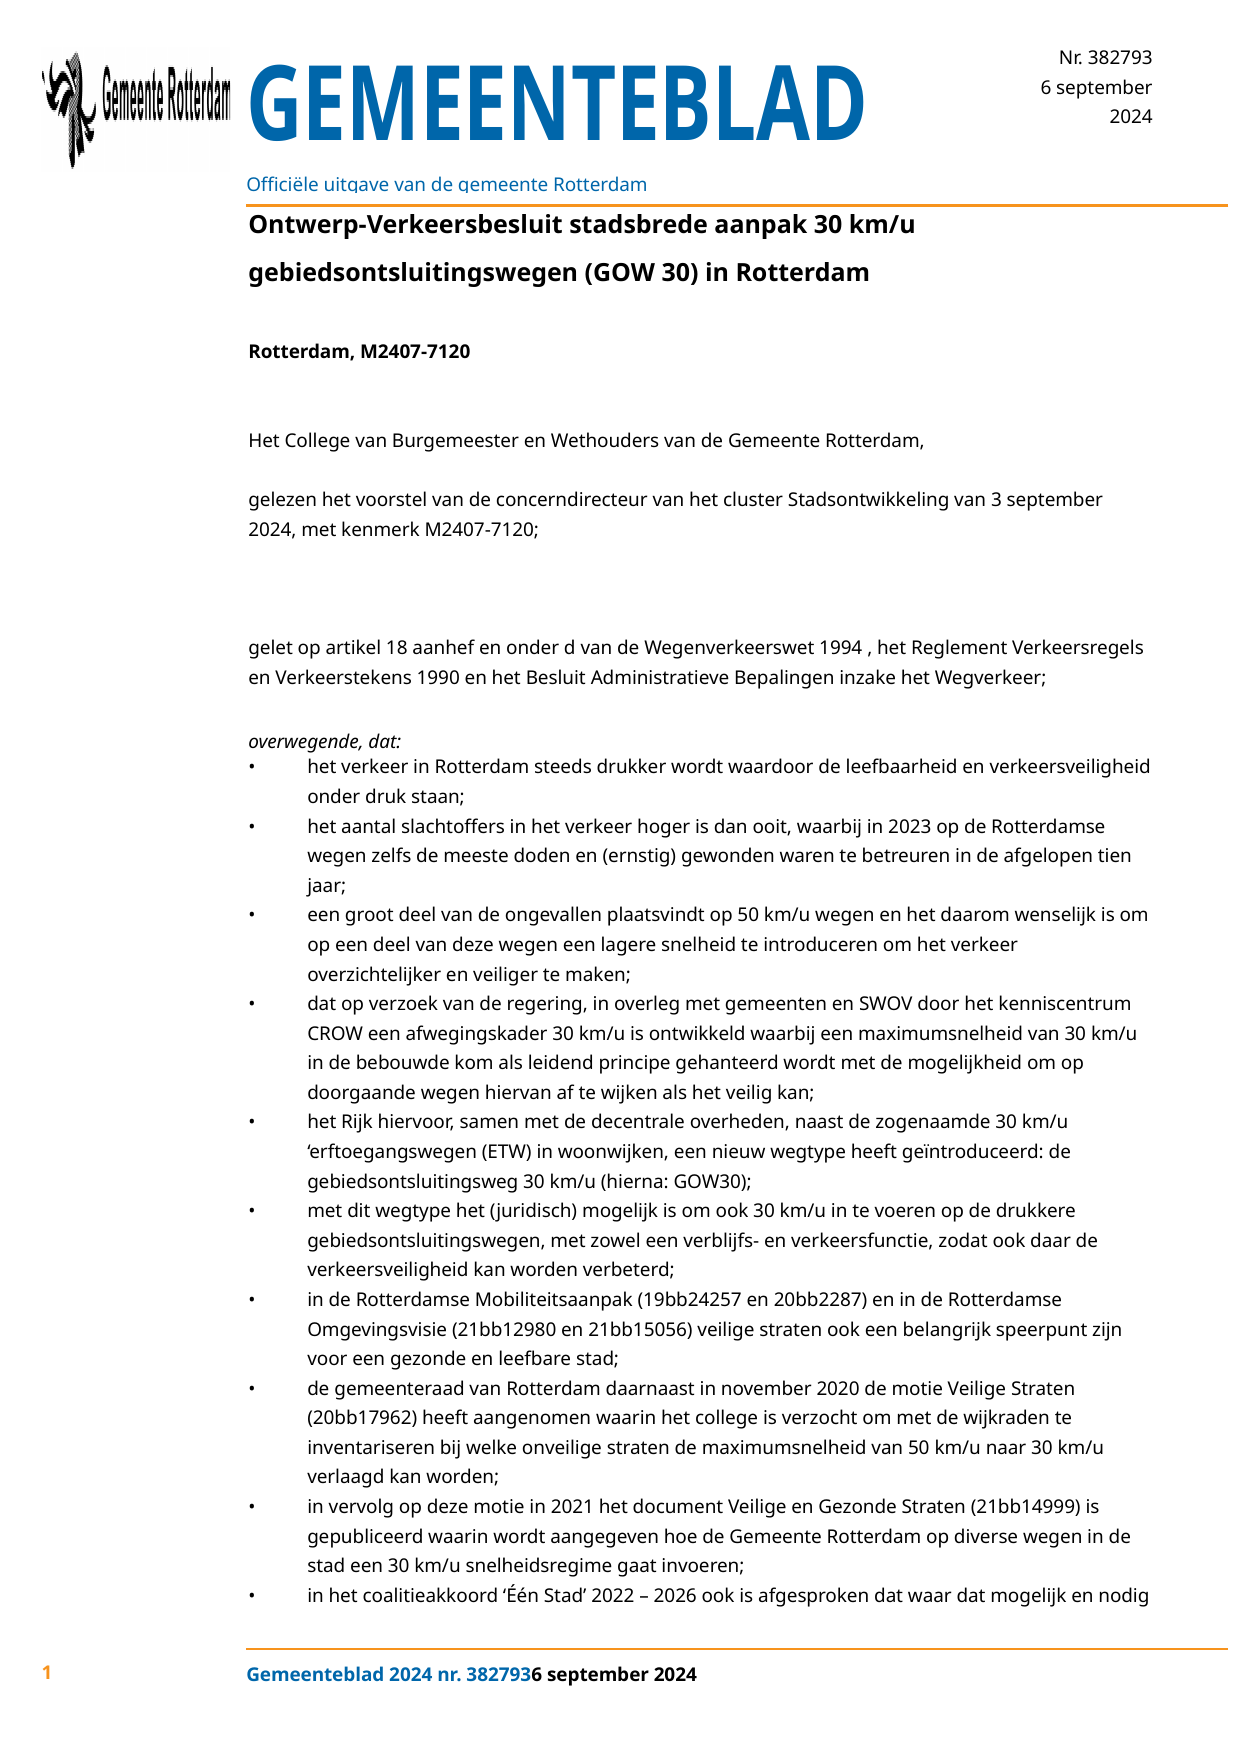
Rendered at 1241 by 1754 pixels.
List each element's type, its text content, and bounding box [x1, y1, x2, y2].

text Ontwerp-Verkeersbesluit stadsbrede aanpak 30 km/u gebiedsontsluitingswegen (GOW 30) in Rotterdam [248, 207, 1152, 288]
text gelet op artikel 18 aanhef en onder d van de Wegenverkeerswet 1994 , het Reglement Verkeersregels en Verkeerstekens 1990 en het Besluit Administratieve Bepalingen inzake het Wegverkeer; [248, 634, 1152, 690]
list het verkeer in Rotterdam steeds drukker wordt waardoor de leefbaarheid en verkeersveiligheid onder druk staan; [248, 754, 1152, 809]
list in de Rotterdamse Mobiliteitsaanpak (19bb24257 en 20bb2287) en in de Rotterdamse Omgevingsvisie (21bb12980 en 21bb15056) veilige straten ook een belangrijk speerpunt zijn voor een gezonde en leefbare stad; [248, 1286, 1152, 1371]
list in vervolg op deze motie in 2021 het document Veilige en Gezonde Straten (21bb14999) is gepubliceerd waarin wordt aangegeven hoe de Gemeente Rotterdam op diverse wegen in de stad een 30 km/u snelheidsregime gaat invoeren; [248, 1493, 1152, 1578]
text Rotterdam, M2407-7120 [248, 339, 1152, 364]
text Het College van Burgemeester en Wethouders van de Gemeente Rotterdam, [248, 427, 1152, 453]
text overwegende, dat: [248, 728, 1152, 754]
list het aantal slachtoffers in het verkeer hoger is dan ooit, waarbij in 2023 op de Rotterdamse wegen zelfs de meeste doden en (ernstig) gewonden waren te betreuren in de afgelopen tien jaar; [248, 813, 1152, 898]
list met dit wegtype het (juridisch) mogelijk is om ook 30 km/u in te voeren op de drukkere gebiedsontsluitingswegen, met zowel een verblijfs- en verkeersfunctie, zodat ook daar de verkeersveiligheid kan worden verbeterd; [248, 1197, 1152, 1282]
text gelezen het voorstel van de concerndirecteur van het cluster Stadsontwikkeling van 3 september 2024, met kenmerk M2407-7120; [248, 487, 1152, 542]
list een groot deel van de ongevallen plaatsvindt op 50 km/u wegen en het daarom wenselijk is om op een deel van deze wegen een lagere snelheid te introduceren om het verkeer overzichtelijker en veiliger te maken; [248, 902, 1152, 987]
picture [41, 47, 231, 172]
list de gemeenteraad van Rotterdam daarnaast in november 2020 de motie Veilige Straten (20bb17962) heeft aangenomen waarin het college is verzocht om met de wijkraden te inventariseren bij welke onveilige straten de maximumsnelheid van 50 km/u naar 30 km/u verlaagd kan worden; [248, 1375, 1152, 1489]
list in het coalitieakkoord ‘Één Stad’ 2022 – 2026 ook is afgesproken dat waar dat mogelijk en nodig [248, 1582, 1152, 1608]
list dat op verzoek van de regering, in overleg met gemeenten en SWOV door het kenniscentrum CROW een afwegingskader 30 km/u is ontwikkeld waarbij een maximumsnelheid van 30 km/u in de bebouwde kom als leidend principe gehanteerd wordt met de mogelijkheid om op doorgaande wegen hiervan af te wijken als het veilig kan; [248, 990, 1152, 1105]
list het Rijk hiervoor, samen met de decentrale overheden, naast de zogenaamde 30 km/u ‘erftoegangswegen (ETW) in woonwijken, een nieuw wegtype heeft geïntroduceerd: de gebiedsontsluitingsweg 30 km/u (hierna: GOW30); [248, 1109, 1152, 1194]
